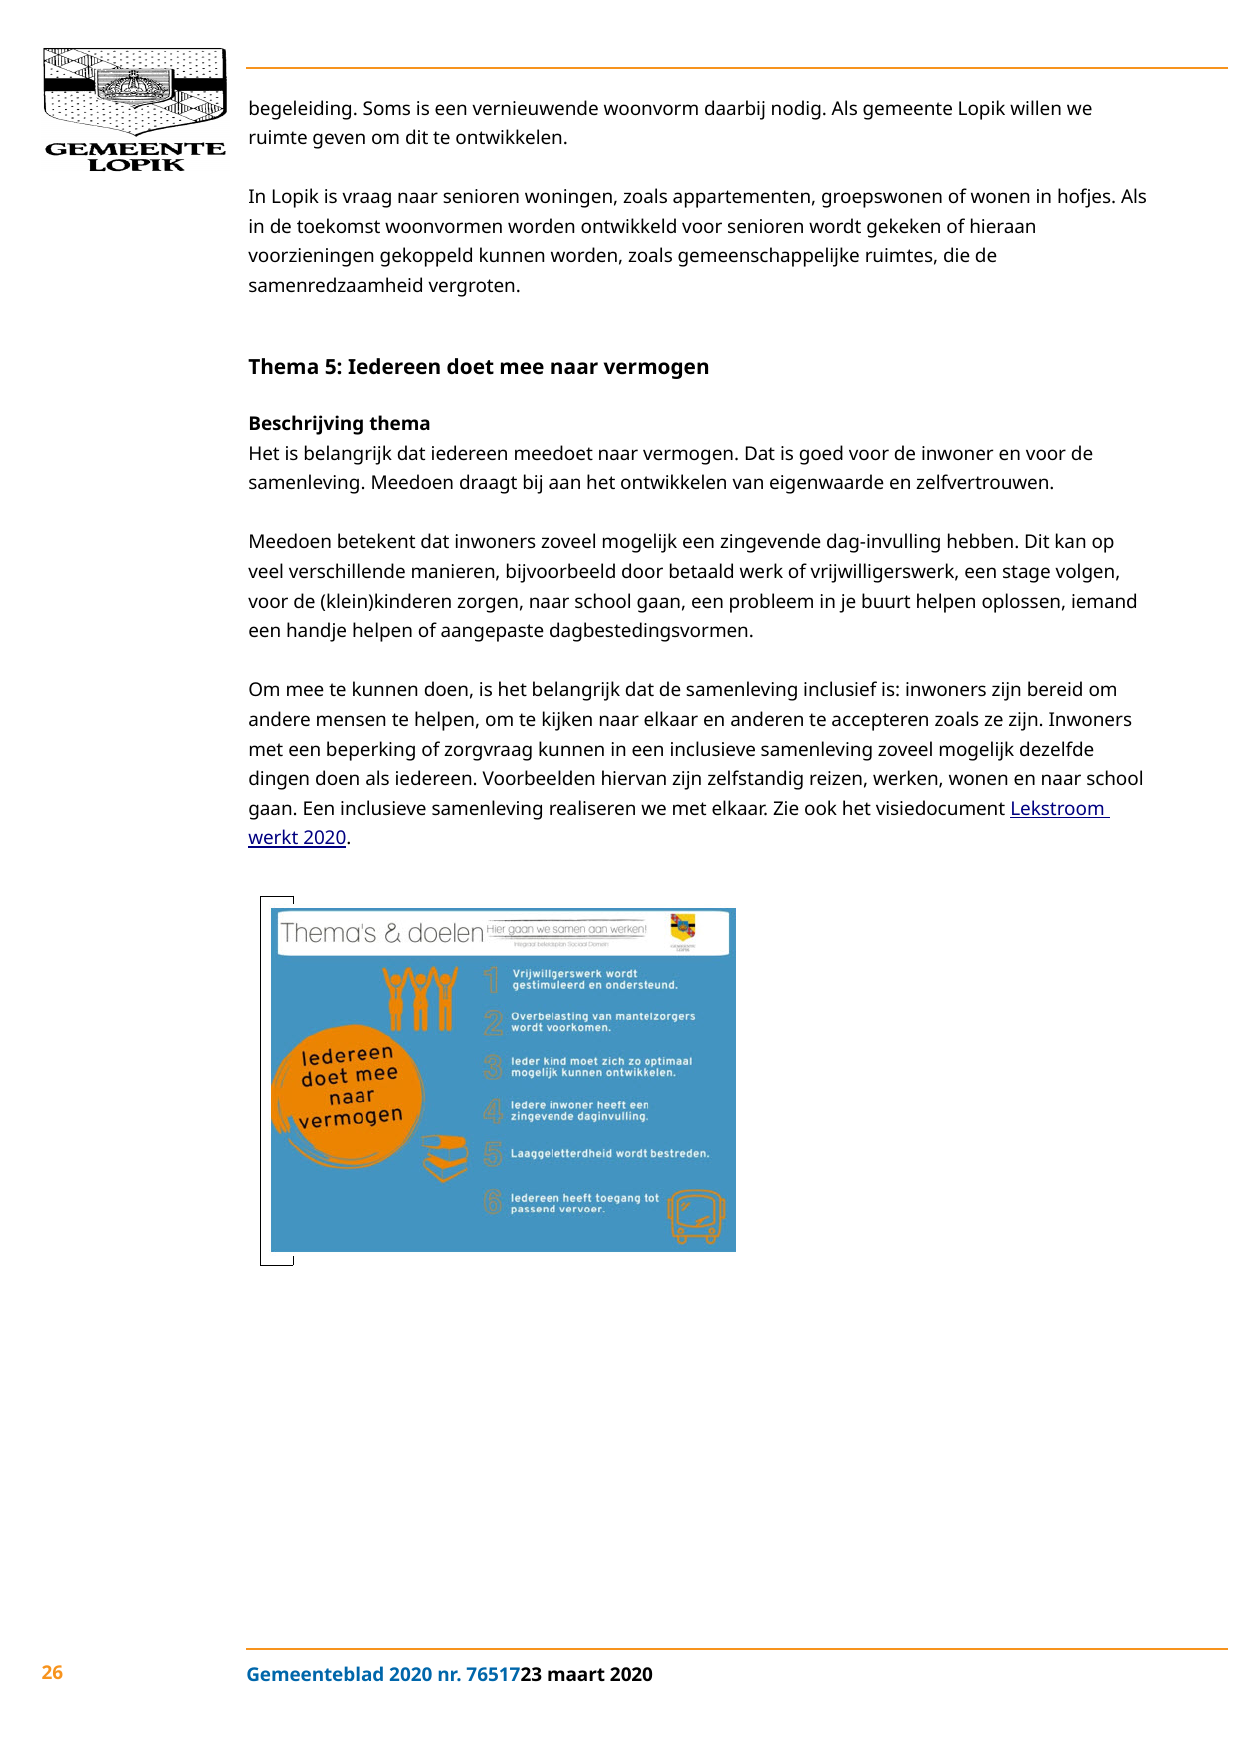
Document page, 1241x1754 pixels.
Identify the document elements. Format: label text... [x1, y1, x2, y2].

text Thema 5: Iedereen doet mee naar vermogen [248, 352, 1152, 381]
text Meedoen betekent dat inwoners zoveel mogelijk een zingevende dag-invulling hebben. Dit kan op veel verschillende manieren, bijvoorbeeld door betaald werk of vrijwilligerswerk, een stage volgen, voor de (klein)kinderen zorgen, naar school gaan, een probleem in je buurt helpen oplossen, iemand een handje helpen of aangepaste dagbestedingsvormen. [248, 529, 1152, 643]
text begeleiding. Soms is een vernieuwende woonvorm daarbij nodig. Als gemeente Lopik willen we ruimte geven om dit te ontwikkelen. [248, 95, 1152, 150]
picture [41, 47, 231, 172]
text Het is belangrijk dat iedereen meedoet naar vermogen. Dat is goed voor de inwoner en voor de samenleving. Meedoen draagt bij aan het ontwikkelen van eigenwaarde en zelfvertrouwen. [248, 440, 1152, 495]
picture [268, 904, 742, 1256]
text Beschrijving thema [248, 410, 1152, 436]
text Om mee te kunnen doen, is het belangrijk dat de samenleving inclusief is: inwoners zijn bereid om andere mensen te helpen, om te kijken naar elkaar en anderen te accepteren zoals ze zijn. Inwoners met een beperking of zorgvraag kunnen in een inclusieve samenleving zoveel mogelijk dezelfde dingen doen als iedereen. Voorbeelden hiervan zijn zelfstandig reizen, werken, wonen en naar school gaan. Een inclusieve samenleving realiseren we met elkaar. Zie ook het visiedocument Lekstroom werkt 2020. [248, 677, 1152, 850]
text In Lopik is vraag naar senioren woningen, zoals appartementen, groepswonen of wonen in hofjes. Als in de toekomst woonvormen worden ontwikkeld voor senioren wordt gekeken of hieraan voorzieningen gekoppeld kunnen worden, zoals gemeenschappelijke ruimtes, die de samenredzaamheid vergroten. [248, 183, 1152, 298]
